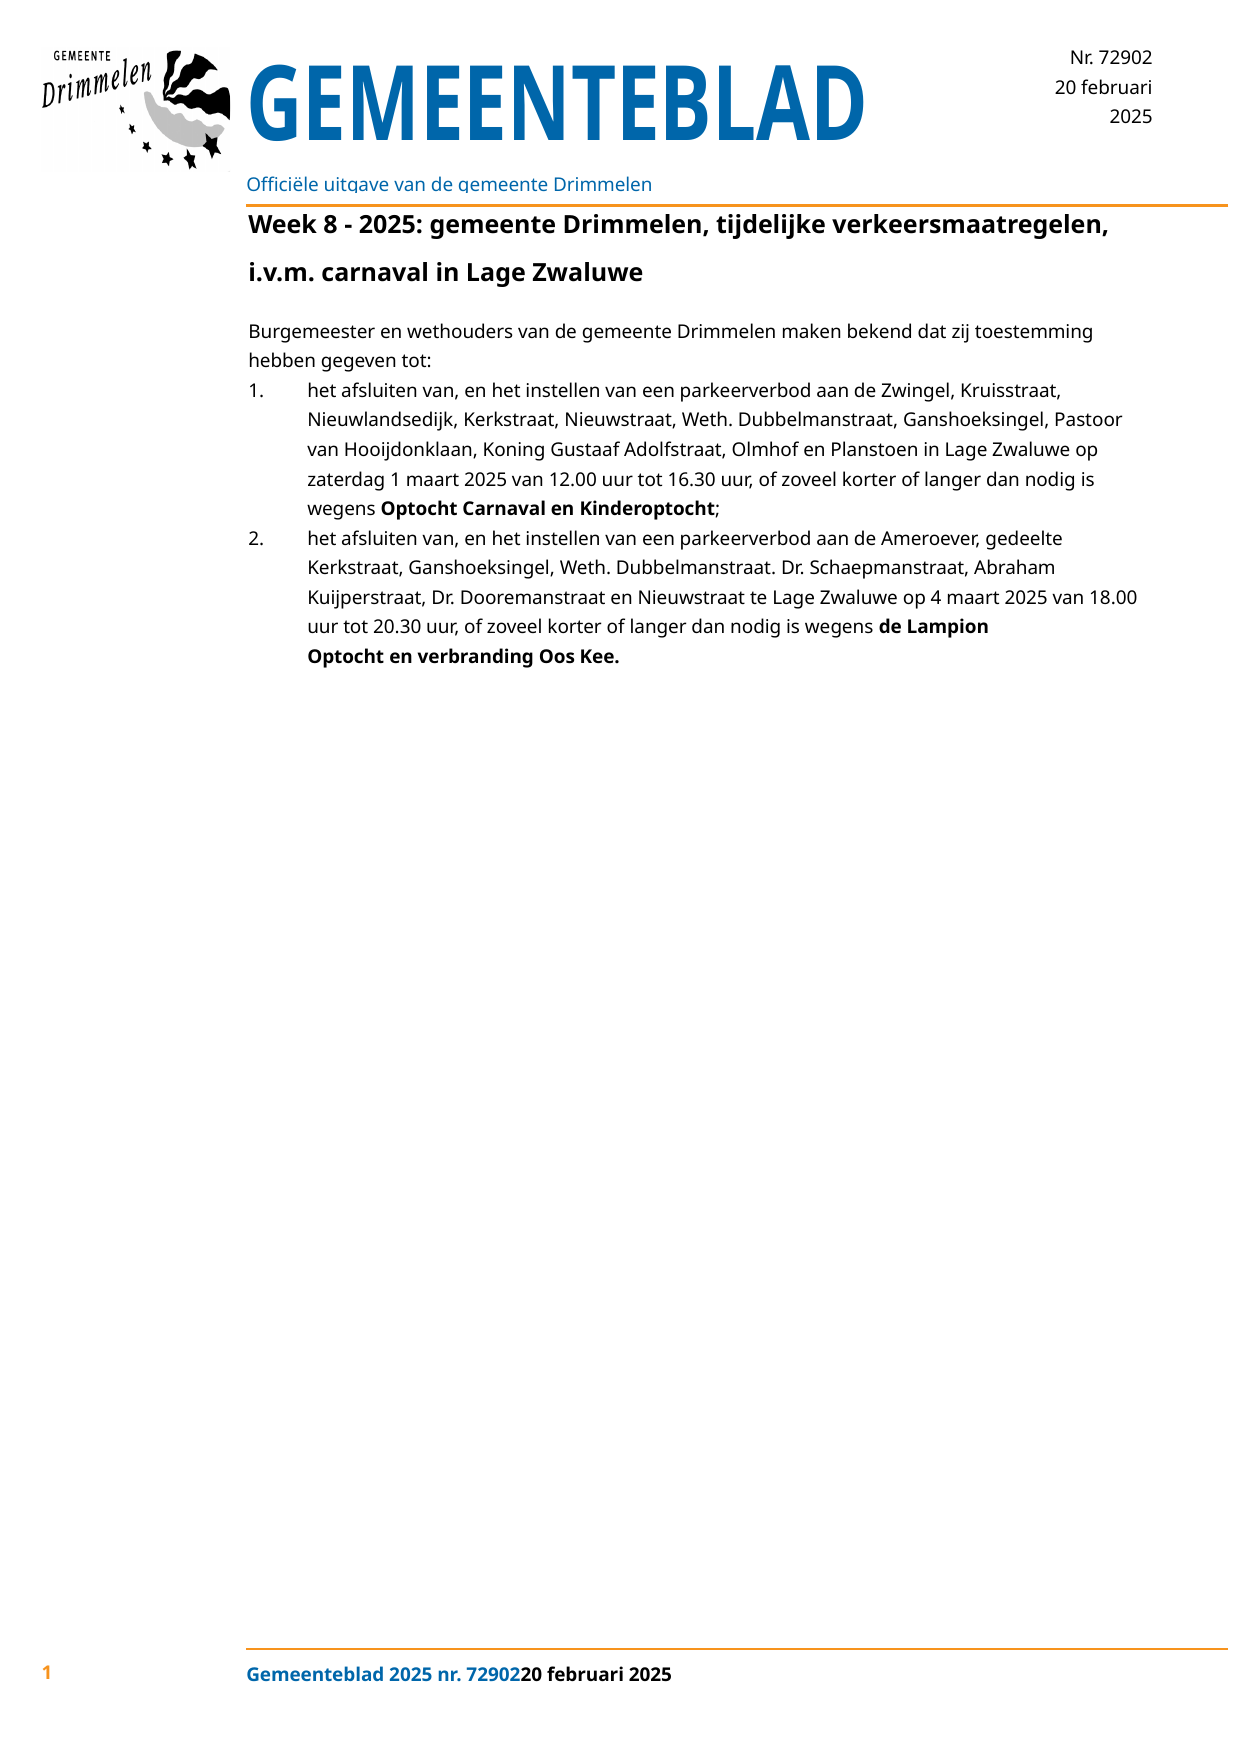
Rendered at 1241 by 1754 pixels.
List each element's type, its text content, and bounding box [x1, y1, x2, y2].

text Week 8 - 2025: gemeente Drimmelen, tijdelijke verkeersmaatregelen, i.v.m. carnaval in Lage Zwaluwe [248, 207, 1152, 288]
list het afsluiten van, en het instellen van een parkeerverbod aan de Zwingel, Kruisstraat, Nieuwlandsedijk, Kerkstraat, Nieuwstraat, Weth. Dubbelmanstraat, Ganshoeksingel, Pastoor van Hooijdonklaan, Koning Gustaaf Adolfstraat, Olmhof en Planstoen in Lage Zwaluwe op zaterdag 1 maart 2025 van 12.00 uur tot 16.30 uur, of zoveel korter of langer dan nodig is wegens Optocht Carnaval en Kinderoptocht; [248, 377, 1152, 521]
picture [41, 47, 231, 172]
text Burgemeester en wethouders van de gemeente Drimmelen maken bekend dat zij toestemming hebben gegeven tot: [248, 318, 1152, 373]
list het afsluiten van, en het instellen van een parkeerverbod aan de Ameroever, gedeelte Kerkstraat, Ganshoeksingel, Weth. Dubbelmanstraat. Dr. Schaepmanstraat, Abraham Kuijperstraat, Dr. Dooremanstraat en Nieuwstraat te Lage Zwaluwe op 4 maart 2025 van 18.00 uur tot 20.30 uur, of zoveel korter of langer dan nodig is wegens de Lampion Optocht en verbranding Oos Kee. [248, 525, 1152, 669]
